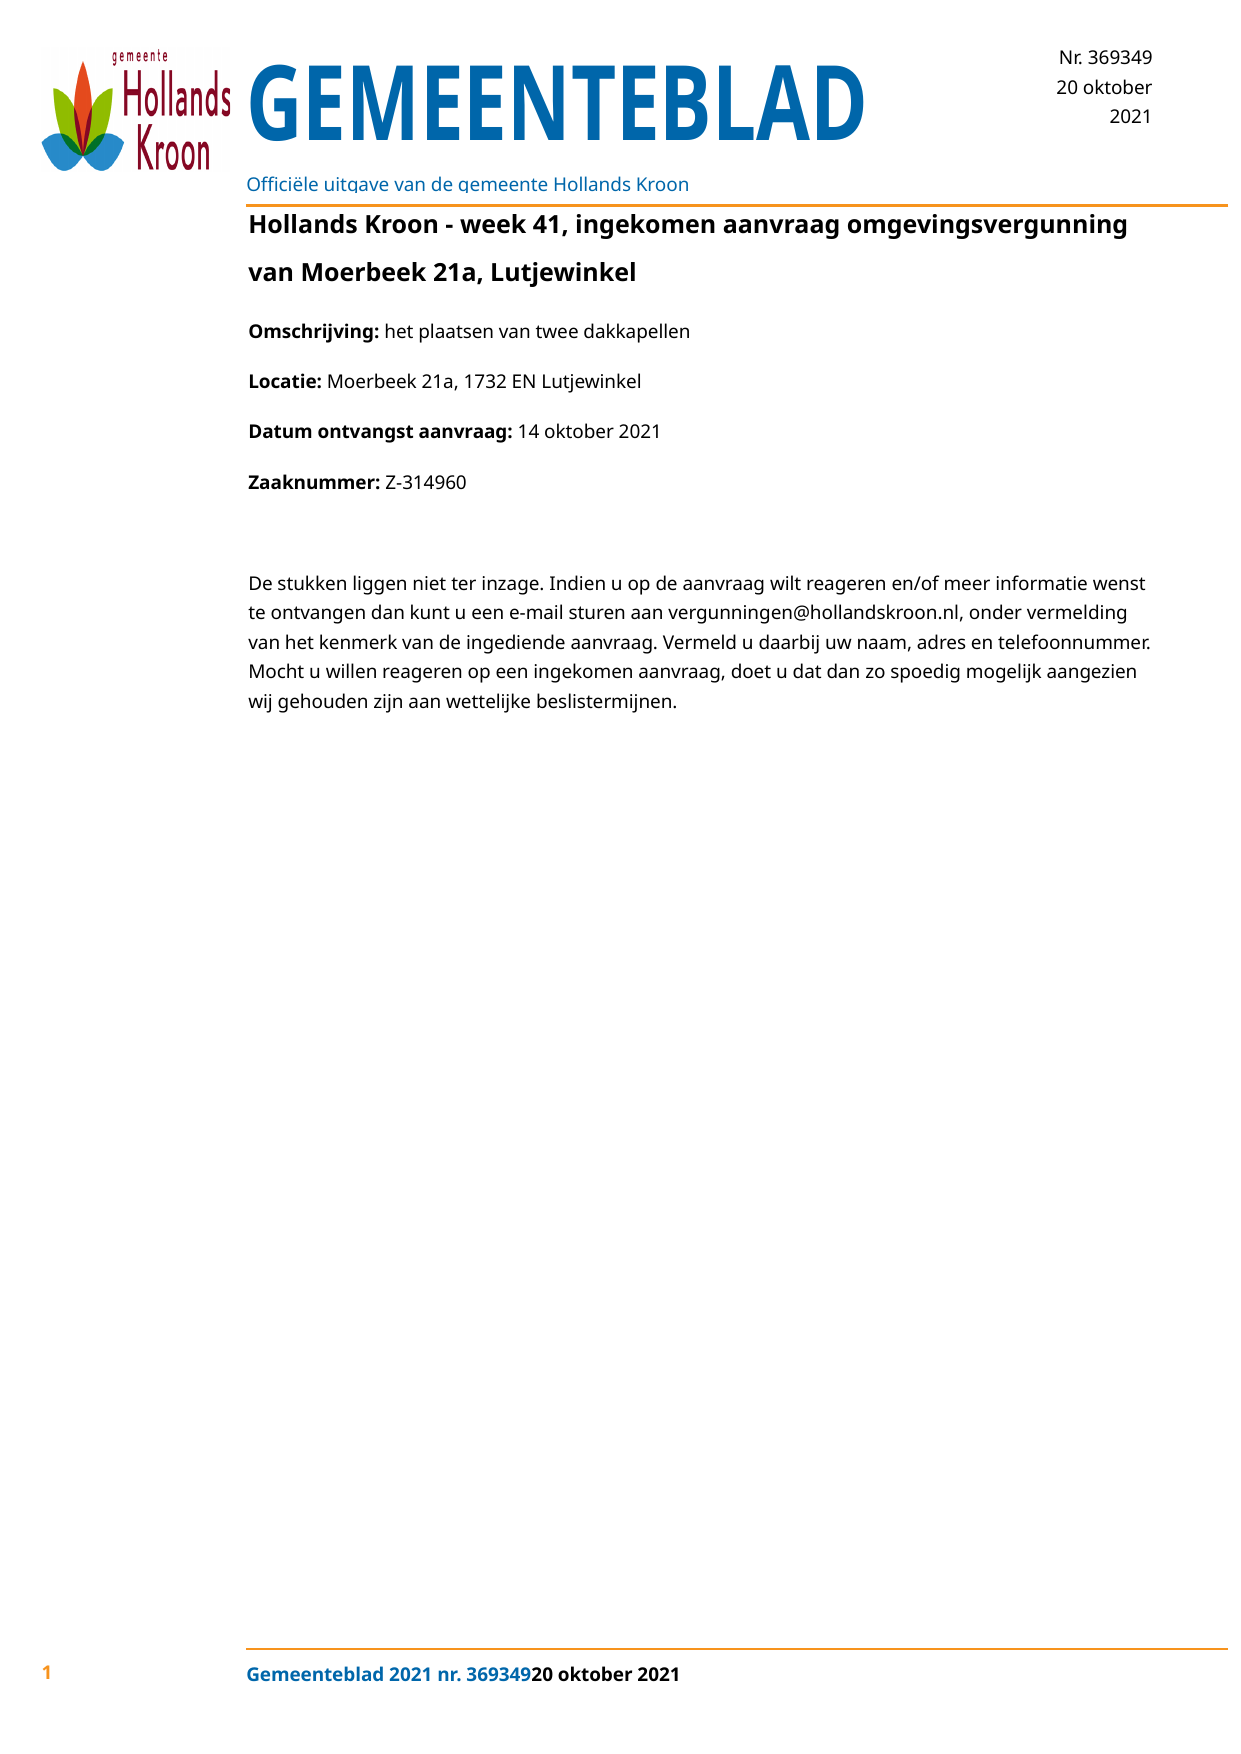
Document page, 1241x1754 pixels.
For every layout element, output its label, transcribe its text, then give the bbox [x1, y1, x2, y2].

text De stukken liggen niet ter inzage. Indien u op de aanvraag wilt reageren en/of meer informatie wenst te ontvangen dan kunt u een e-mail sturen aan vergunningen@hollandskroon.nl, onder vermelding van het kenmerk van de ingediende aanvraag. Vermeld u daarbij uw naam, adres en telefoonnummer. Mocht u willen reageren op een ingekomen aanvraag, doet u dat dan zo spoedig mogelijk aangezien wij gehouden zijn aan wettelijke beslistermijnen. [248, 570, 1152, 714]
text Zaaknummer: Z-314960 [248, 469, 1152, 495]
text Locatie: Moerbeek 21a, 1732 EN Lutjewinkel [248, 368, 1152, 394]
text Datum ontvangst aanvraag: 14 oktober 2021 [248, 419, 1152, 444]
picture [41, 47, 231, 172]
text Omschrijving: het plaatsen van twee dakkapellen [248, 318, 1152, 344]
text Hollands Kroon - week 41, ingekomen aanvraag omgevingsvergunning van Moerbeek 21a, Lutjewinkel [248, 207, 1152, 288]
